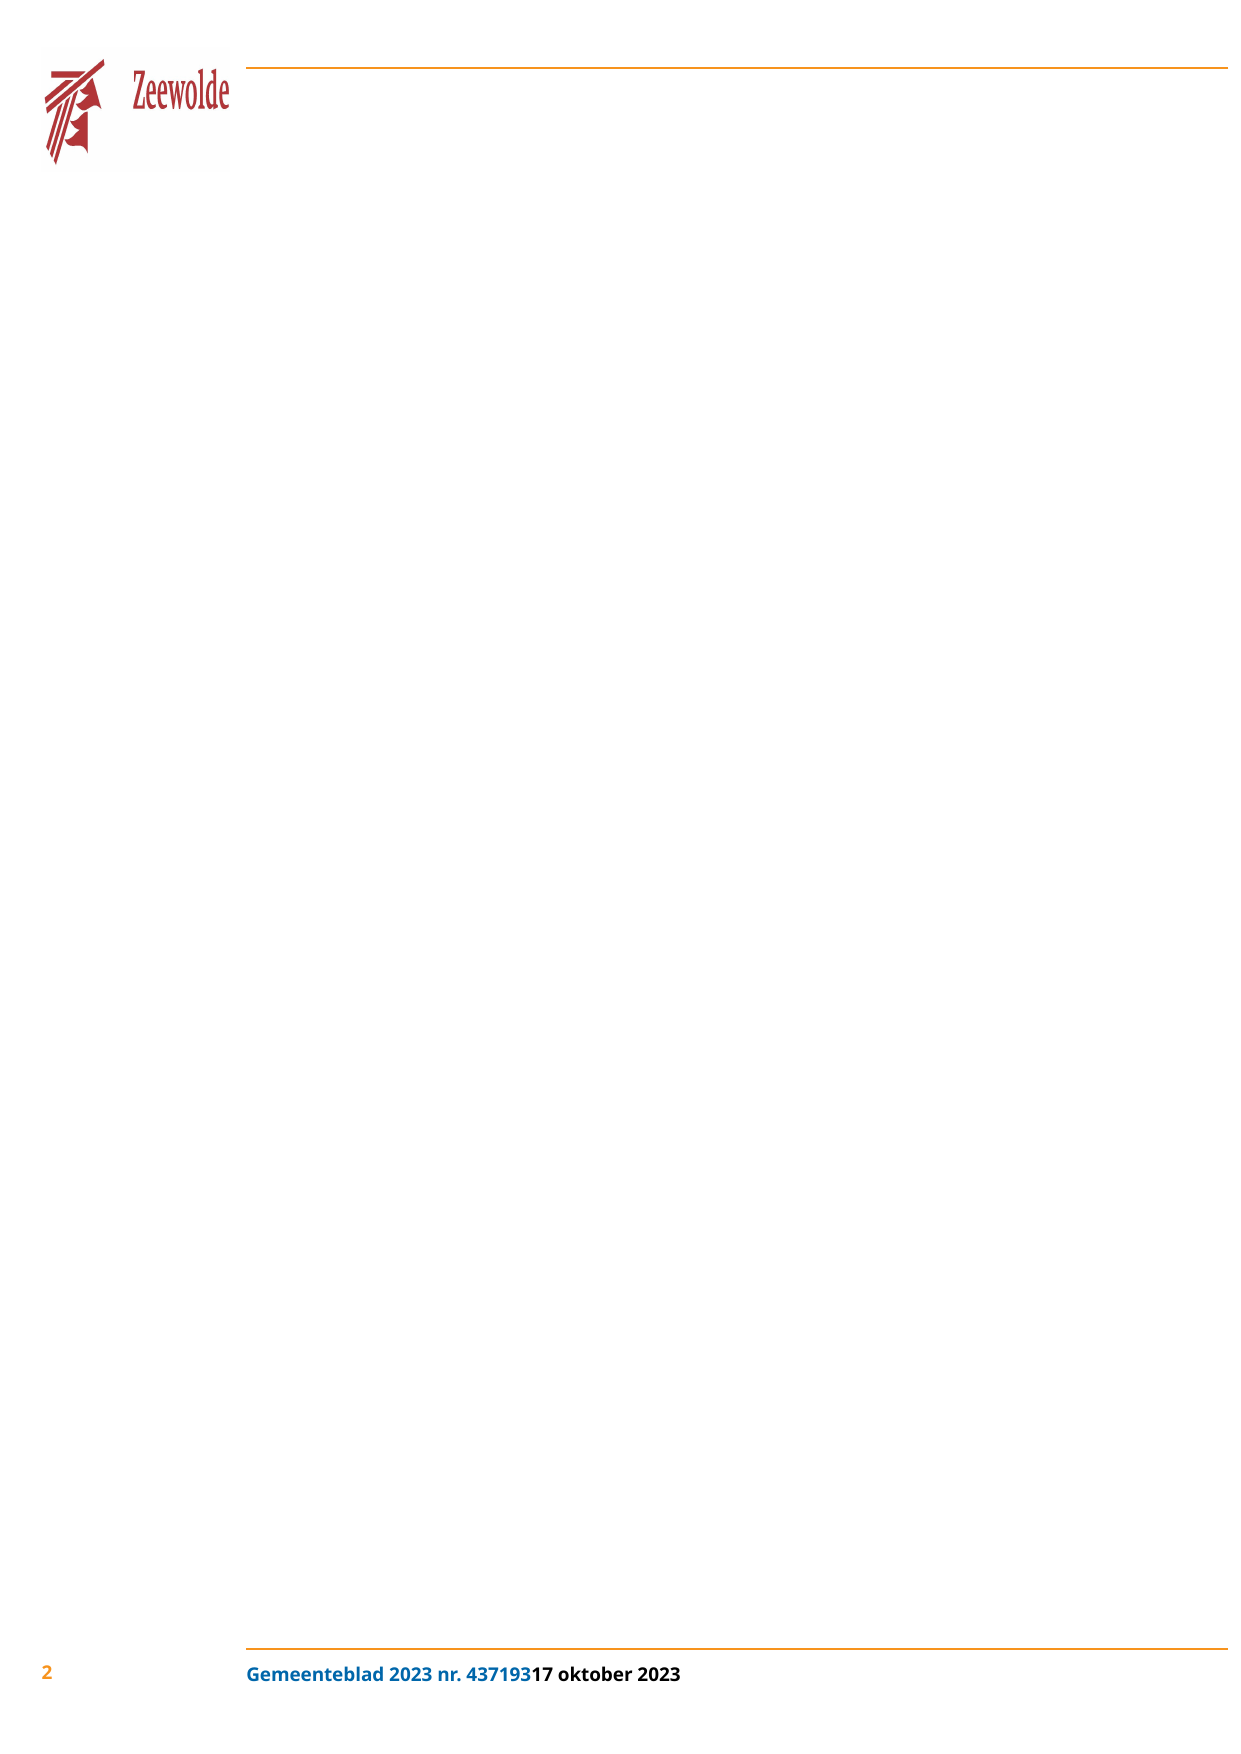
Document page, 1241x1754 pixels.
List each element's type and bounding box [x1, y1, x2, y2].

picture [41, 47, 231, 172]
